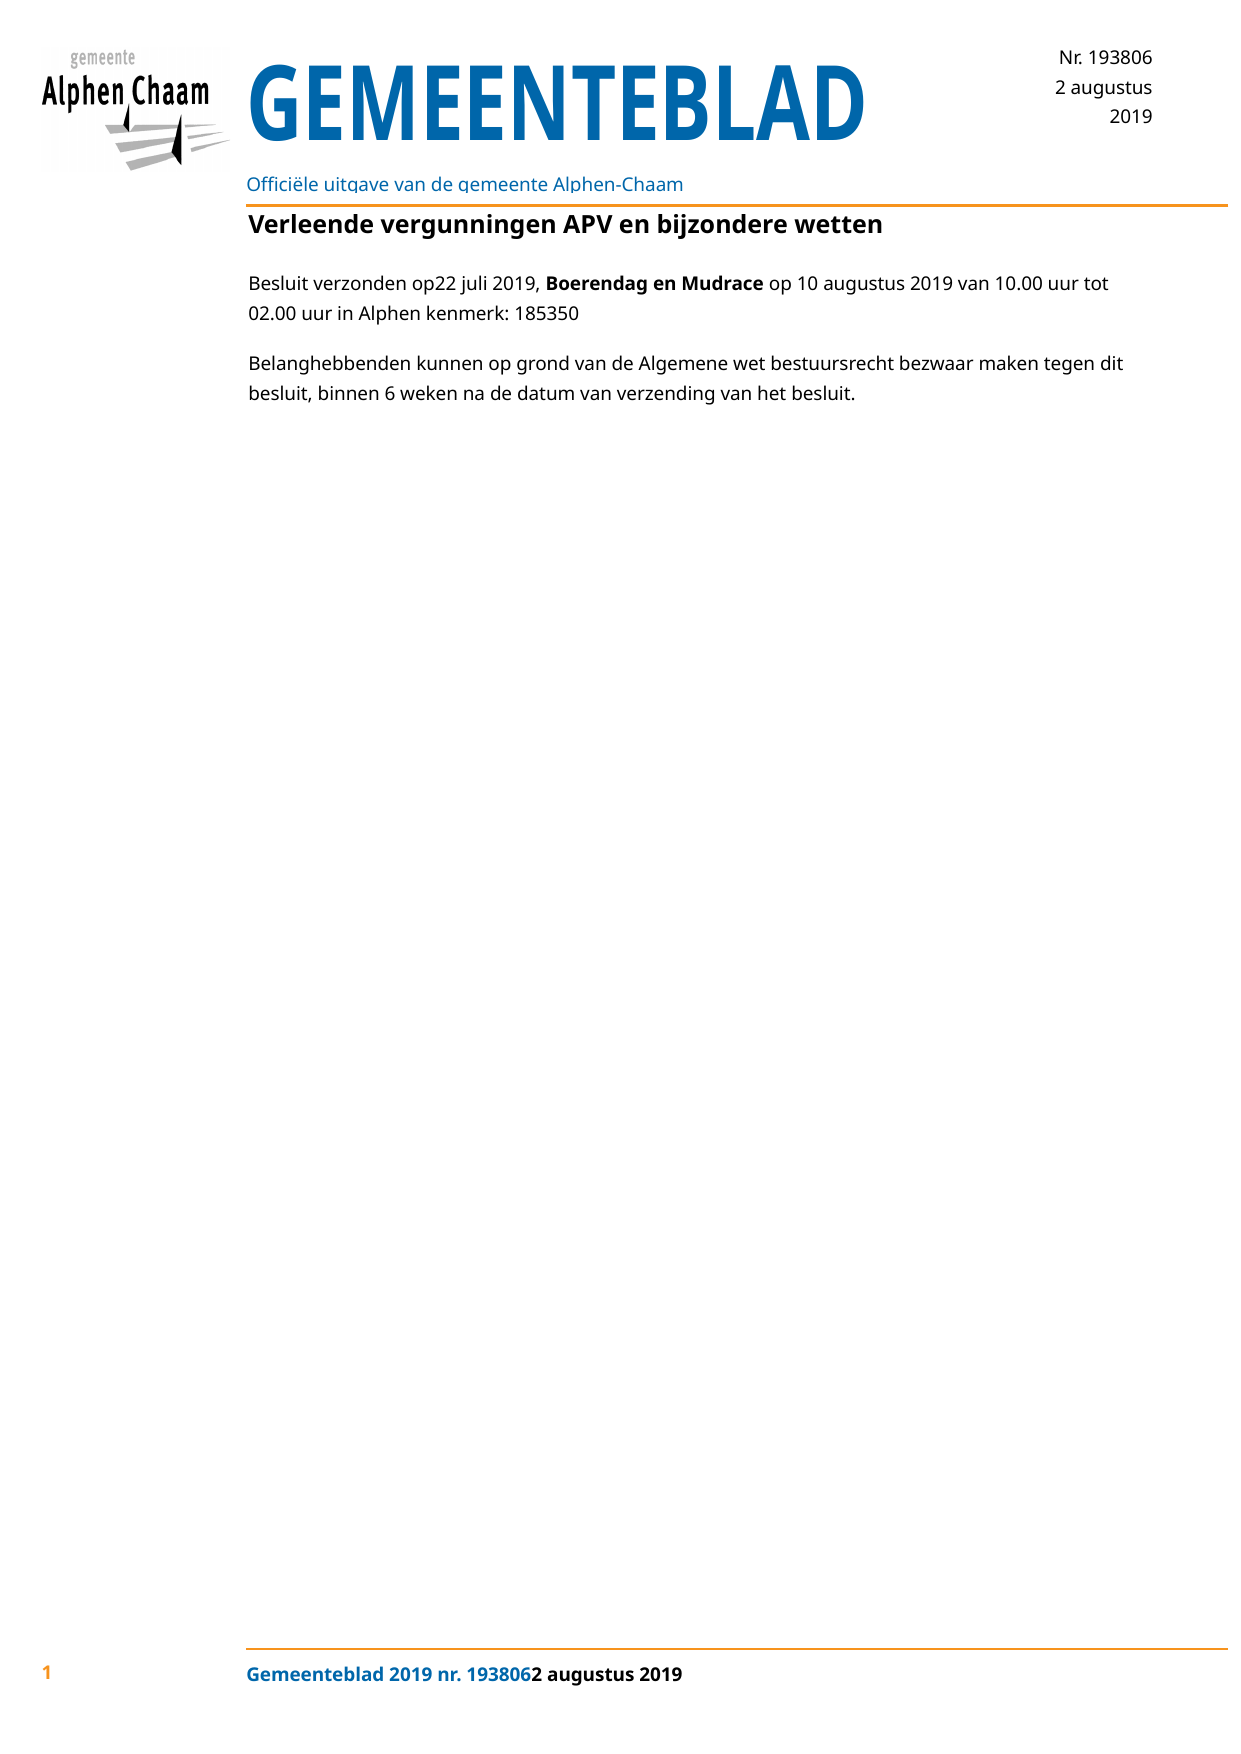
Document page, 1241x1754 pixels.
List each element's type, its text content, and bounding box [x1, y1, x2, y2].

text Verleende vergunningen APV en bijzondere wetten [248, 207, 1152, 241]
picture [41, 47, 231, 172]
text Belanghebbenden kunnen op grond van de Algemene wet bestuursrecht bezwaar maken tegen dit besluit, binnen 6 weken na de datum van verzending van het besluit. [248, 350, 1152, 406]
text Besluit verzonden op22 juli 2019, Boerendag en Mudrace op 10 augustus 2019 van 10.00 uur tot 02.00 uur in Alphen kenmerk: 185350 [248, 270, 1152, 326]
